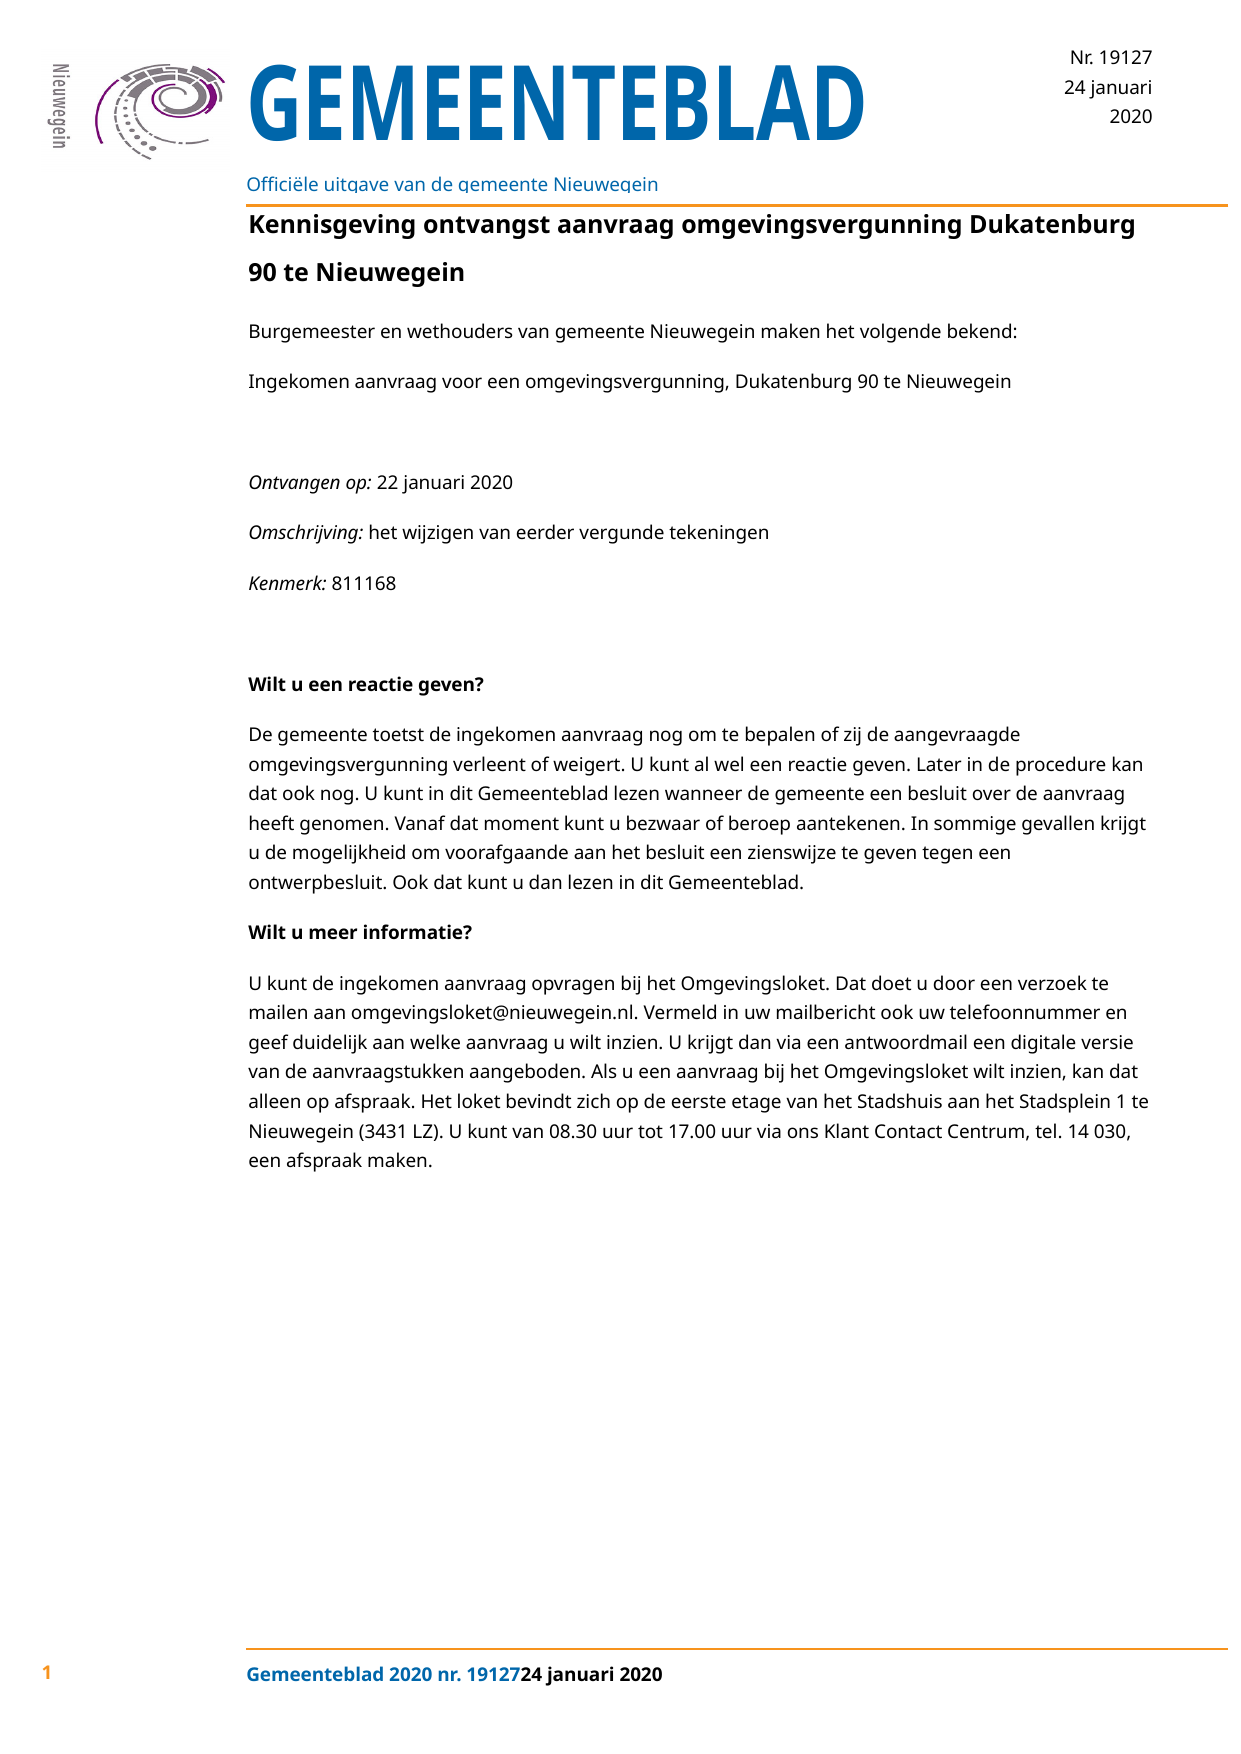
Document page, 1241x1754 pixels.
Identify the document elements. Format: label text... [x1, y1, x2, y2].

text De gemeente toetst de ingekomen aanvraag nog om te bepalen of zij de aangevraagde omgevingsvergunning verleent of weigert. U kunt al wel een reactie geven. Later in de procedure kan dat ook nog. U kunt in dit Gemeenteblad lezen wanneer de gemeente een besluit over de aanvraag heeft genomen. Vanaf dat moment kunt u bezwaar of beroep aantekenen. In sommige gevallen krijgt u de mogelijkheid om voorafgaande aan het besluit een zienswijze te geven tegen een ontwerpbesluit. Ook dat kunt u dan lezen in dit Gemeenteblad. [248, 721, 1152, 895]
text Kennisgeving ontvangst aanvraag omgevingsvergunning Dukatenburg 90 te Nieuwegein [248, 207, 1152, 288]
text Kenmerk: 811168 [248, 570, 1152, 596]
text Ontvangen op: 22 januari 2020 [248, 469, 1152, 495]
text Wilt u meer informatie? [248, 919, 1152, 945]
text Omschrijving: het wijzigen van eerder vergunde tekeningen [248, 519, 1152, 545]
text Ingekomen aanvraag voor een omgevingsvergunning, Dukatenburg 90 te Nieuwegein [248, 368, 1152, 394]
text Wilt u een reactie geven? [248, 671, 1152, 697]
text Burgemeester en wethouders van gemeente Nieuwegein maken het volgende bekend: [248, 318, 1152, 344]
picture [41, 47, 231, 172]
text U kunt de ingekomen aanvraag opvragen bij het Omgevingsloket. Dat doet u door een verzoek te mailen aan omgevingsloket@nieuwegein.nl. Vermeld in uw mailbericht ook uw telefoonnummer en geef duidelijk aan welke aanvraag u wilt inzien. U krijgt dan via een antwoordmail een digitale versie van de aanvraagstukken aangeboden. Als u een aanvraag bij het Omgevingsloket wilt inzien, kan dat alleen op afspraak. Het loket bevindt zich op de eerste etage van het Stadshuis aan het Stadsplein 1 te Nieuwegein (3431 LZ). U kunt van 08.30 uur tot 17.00 uur via ons Klant Contact Centrum, tel. 14 030, een afspraak maken. [248, 970, 1152, 1173]
